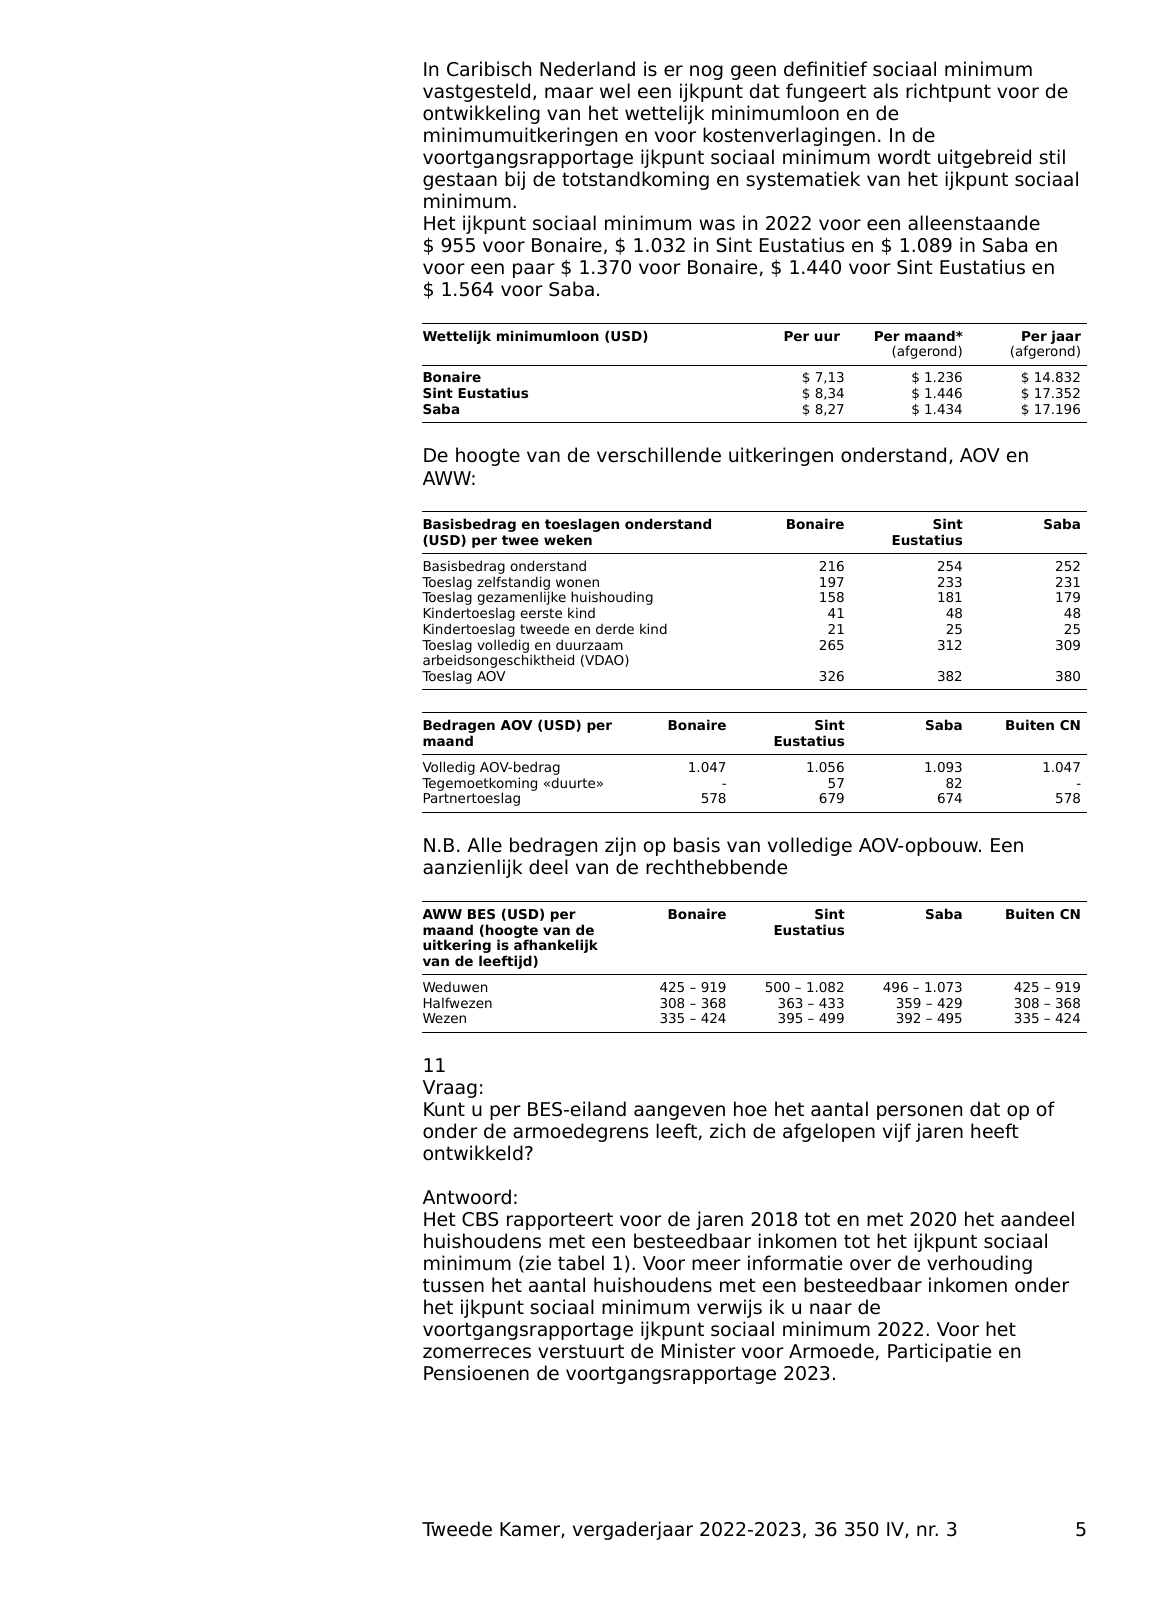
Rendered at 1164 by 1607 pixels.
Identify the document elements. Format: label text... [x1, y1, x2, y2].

table_cell 578 [614, 791, 732, 812]
table_cell 679 [732, 791, 850, 812]
table_cell 326 [732, 669, 850, 689]
table_cell 1.047 [614, 755, 732, 776]
text In Caribisch Nederland is er nog geen definitief sociaal minimum vastgesteld, maar wel een ijkpunt dat fungeert als richtpunt voor de ontwikkeling van het wettelijk minimumloon en de minimumuitkeringen en voor kostenverlagingen. In de voortgangsrapportage ijkpunt sociaal minimum wordt uitgebreid stil gestaan bij de totstandkoming en systematiek van het ijkpunt sociaal minimum. [422, 59, 1087, 213]
table_cell 197 [732, 575, 850, 590]
table_cell 308 – 368 [614, 996, 732, 1011]
table_cell 82 [850, 776, 968, 791]
table_cell $ 17.196 [969, 402, 1087, 422]
table_cell 41 [732, 606, 850, 622]
table_cell - [614, 776, 732, 791]
table_cell $ 17.352 [969, 386, 1087, 402]
table_cell 25 [969, 622, 1087, 637]
table_header Saba [850, 713, 968, 754]
text Kunt u per BES-eiland aangeven hoe het aantal personen dat op of onder de armoedegrens leeft, zich de afgelopen vijf jaren heeft ontwikkeld? [422, 1099, 1087, 1165]
table_cell 392 – 495 [850, 1011, 968, 1032]
table_header Sint Eustatius [850, 512, 968, 553]
table_cell 21 [732, 622, 850, 637]
text Het ijkpunt sociaal minimum was in 2022 voor een alleenstaande $ 955 voor Bonaire, $ 1.032 in Sint Eustatius en $ 1.089 in Saba en voor een paar $ 1.370 voor Bonaire, $ 1.440 voor Sint Eustatius en $ 1.564 voor Saba. [422, 213, 1087, 301]
table_header Basisbedrag en toeslagen onderstand (USD) per twee weken [422, 512, 732, 553]
table_cell 380 [969, 669, 1087, 689]
table_header Per uur [732, 324, 850, 364]
table_cell 496 – 1.073 [850, 975, 968, 996]
table_cell 1.093 [850, 755, 968, 776]
table_cell Toeslag volledig en duurzaam arbeidsongeschiktheid (VDAO) [422, 638, 732, 669]
table_cell 425 – 919 [614, 975, 732, 996]
table_cell $ 14.832 [969, 366, 1087, 386]
table_cell Volledig AOV-bedrag [422, 755, 614, 776]
table_cell 181 [850, 590, 968, 606]
table_cell 1.047 [969, 755, 1087, 776]
table_header Bonaire [614, 713, 732, 754]
table_header AWW BES (USD) per maand (hoogte van de uitkering is afhankelijk van de leeftijd) [422, 902, 614, 974]
table_cell 265 [732, 638, 850, 669]
table_cell 309 [969, 638, 1087, 669]
table_cell 335 – 424 [969, 1011, 1087, 1032]
table_cell Kindertoeslag eerste kind [422, 606, 732, 622]
table_cell 1.056 [732, 755, 850, 776]
table_cell 231 [969, 575, 1087, 590]
table_header Buiten CN [969, 713, 1087, 754]
table_header Saba [969, 512, 1087, 553]
table_cell 233 [850, 575, 968, 590]
text Antwoord: [422, 1187, 1087, 1209]
table_cell Sint Eustatius [422, 386, 732, 402]
table_header Sint Eustatius [732, 713, 850, 754]
table_header Sint Eustatius [732, 902, 850, 974]
table_cell Kindertoeslag tweede en derde kind [422, 622, 732, 637]
table_cell 335 – 424 [614, 1011, 732, 1032]
table_cell Tegemoetkoming «duurte» [422, 776, 614, 791]
text De hoogte van de verschillende uitkeringen onderstand, AOV en AWW: [422, 445, 1087, 489]
table_header Per maand* (afgerond) [850, 324, 968, 364]
table_cell Toeslag AOV [422, 669, 732, 689]
table_header Per jaar (afgerond) [969, 324, 1087, 364]
table_header Bonaire [614, 902, 732, 974]
table_cell 308 – 368 [969, 996, 1087, 1011]
table_cell $ 8,34 [732, 386, 850, 402]
table_cell $ 1.236 [850, 366, 968, 386]
table_cell 57 [732, 776, 850, 791]
text Vraag: [422, 1077, 1087, 1099]
table_cell $ 1.446 [850, 386, 968, 402]
table_cell 382 [850, 669, 968, 689]
text 11 [422, 1055, 1087, 1077]
table_header Buiten CN [969, 902, 1087, 974]
table_cell 500 – 1.082 [732, 975, 850, 996]
table_header Bedragen AOV (USD) per maand [422, 713, 614, 754]
table_cell 254 [850, 554, 968, 574]
text N.B. Alle bedragen zijn op basis van volledige AOV-opbouw. Een aanzienlijk deel van de rechthebbende [422, 835, 1087, 879]
table_cell 48 [969, 606, 1087, 622]
table_cell - [969, 776, 1087, 791]
table_cell 674 [850, 791, 968, 812]
table_cell 158 [732, 590, 850, 606]
table_cell Basisbedrag onderstand [422, 554, 732, 574]
table_cell 179 [969, 590, 1087, 606]
table_cell $ 1.434 [850, 402, 968, 422]
text Het CBS rapporteert voor de jaren 2018 tot en met 2020 het aandeel huishoudens met een besteedbaar inkomen tot het ijkpunt sociaal minimum (zie tabel 1). Voor meer informatie over de verhouding tussen het aantal huishoudens met een besteedbaar inkomen onder het ijkpunt sociaal minimum verwijs ik u naar de voortgangsrapportage ijkpunt sociaal minimum 2022. Voor het zomerreces verstuurt de Minister voor Armoede, Participatie en Pensioenen de voortgangsrapportage 2023. [422, 1209, 1087, 1385]
table_cell 312 [850, 638, 968, 669]
table_cell Wezen [422, 1011, 614, 1032]
table_cell 252 [969, 554, 1087, 574]
table_cell $ 8,27 [732, 402, 850, 422]
table_cell 363 – 433 [732, 996, 850, 1011]
table_cell 216 [732, 554, 850, 574]
table_cell Toeslag zelfstandig wonen [422, 575, 732, 590]
table_cell Toeslag gezamenlijke huishouding [422, 590, 732, 606]
table_cell 578 [969, 791, 1087, 812]
table_header Wettelijk minimumloon (USD) [422, 324, 732, 364]
table_cell 359 – 429 [850, 996, 968, 1011]
table_header Saba [850, 902, 968, 974]
table_cell 25 [850, 622, 968, 637]
table_cell 395 – 499 [732, 1011, 850, 1032]
table_cell Weduwen [422, 975, 614, 996]
table_cell Halfwezen [422, 996, 614, 1011]
table_cell 425 – 919 [969, 975, 1087, 996]
table_cell Partnertoeslag [422, 791, 614, 812]
table_header Bonaire [732, 512, 850, 553]
table_cell Saba [422, 402, 732, 422]
table_cell Bonaire [422, 366, 732, 386]
table_cell $ 7,13 [732, 366, 850, 386]
table_cell 48 [850, 606, 968, 622]
